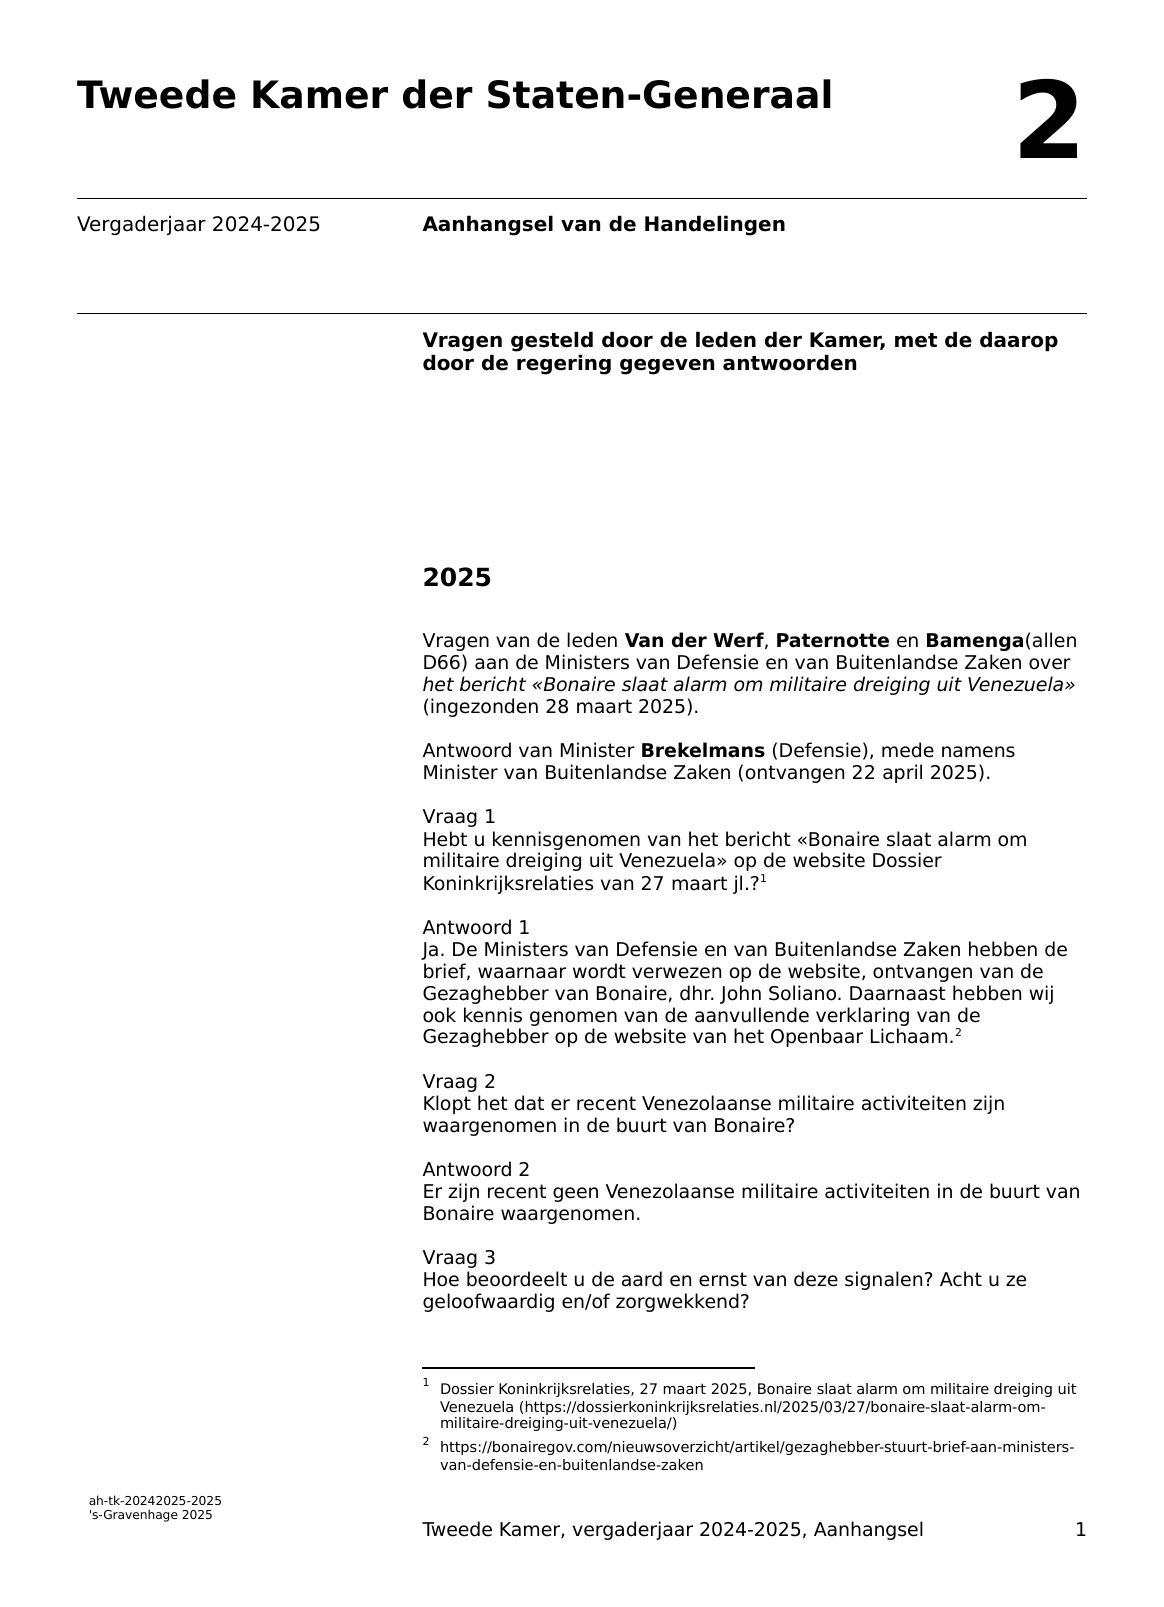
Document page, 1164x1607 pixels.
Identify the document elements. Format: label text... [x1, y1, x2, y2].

table_cell Aanhangsel van de Handelingen [422, 199, 1087, 313]
text Hoe beoordeelt u de aard en ernst van deze signalen? Acht u ze geloofwaardig en/of zorgwekkend? [422, 1269, 1087, 1313]
text Vragen van de leden Van der Werf, Paternotte en Bamenga(allen D66) aan de Ministers van Defensie en van Buitenlandse Zaken over het bericht «Bonaire slaat alarm om militaire dreiging uit Venezuela» (ingezonden 28 maart 2025). [422, 630, 1087, 718]
table_header Tweede Kamer der Staten-Generaal [77, 59, 886, 198]
text Antwoord 1 [422, 917, 1087, 938]
text Antwoord 2 [422, 1159, 1087, 1181]
text https://bonairegov.com/nieuwsoverzicht/artikel/gezaghebber-stuurt-brief-aan-ministers-van-defensie-en-buitenlandse-zaken [422, 1435, 1087, 1474]
table_cell Vragen gesteld door de leden der Kamer, met de daarop door de regering gegeven antwoorden [422, 314, 1087, 375]
text Vraag 3 [422, 1247, 1087, 1269]
text Antwoord van Minister Brekelmans (Defensie), mede namens Minister van Buitenlandse Zaken (ontvangen 22 april 2025). [422, 740, 1087, 784]
table_cell [77, 314, 422, 375]
text Klopt het dat er recent Venezolaanse militaire activiteiten zijn waargenomen in de buurt van Bonaire? [422, 1093, 1087, 1137]
table_cell Vergaderjaar 2024-2025 [77, 199, 422, 313]
text Dossier Koninkrijksrelaties, 27 maart 2025, Bonaire slaat alarm om militaire dreiging uit Venezuela (https://dossierkoninkrijksrelaties.nl/2025/03/27/bonaire-slaat-alarm-om-militaire-dreiging-uit-venezuela/) [422, 1377, 1087, 1432]
text Hebt u kennisgenomen van het bericht «Bonaire slaat alarm om militaire dreiging uit Venezuela» op de website Dossier Koninkrijksrelaties van 27 maart jl.? [422, 828, 1087, 894]
text ah-tk-20242025-2025 [88, 1494, 323, 1508]
text Er zijn recent geen Venezolaanse militaire activiteiten in de buurt van Bonaire waargenomen. [422, 1181, 1087, 1225]
text Ja. De Ministers van Defensie en van Buitenlandse Zaken hebben de brief, waarnaar wordt verwezen op de website, ontvangen van de Gezaghebber van Bonaire, dhr. John Soliano. Daarnaast hebben wij ook kennis genomen van de aanvullende verklaring van de Gezaghebber op de website van het Openbaar Lichaam. [422, 938, 1087, 1048]
text 's-Gravenhage 2025 [88, 1508, 323, 1522]
text Vraag 1 [422, 806, 1087, 828]
text Vraag 2 [422, 1071, 1087, 1093]
table_header 2 [886, 59, 1087, 198]
text 2025 [422, 563, 1087, 592]
